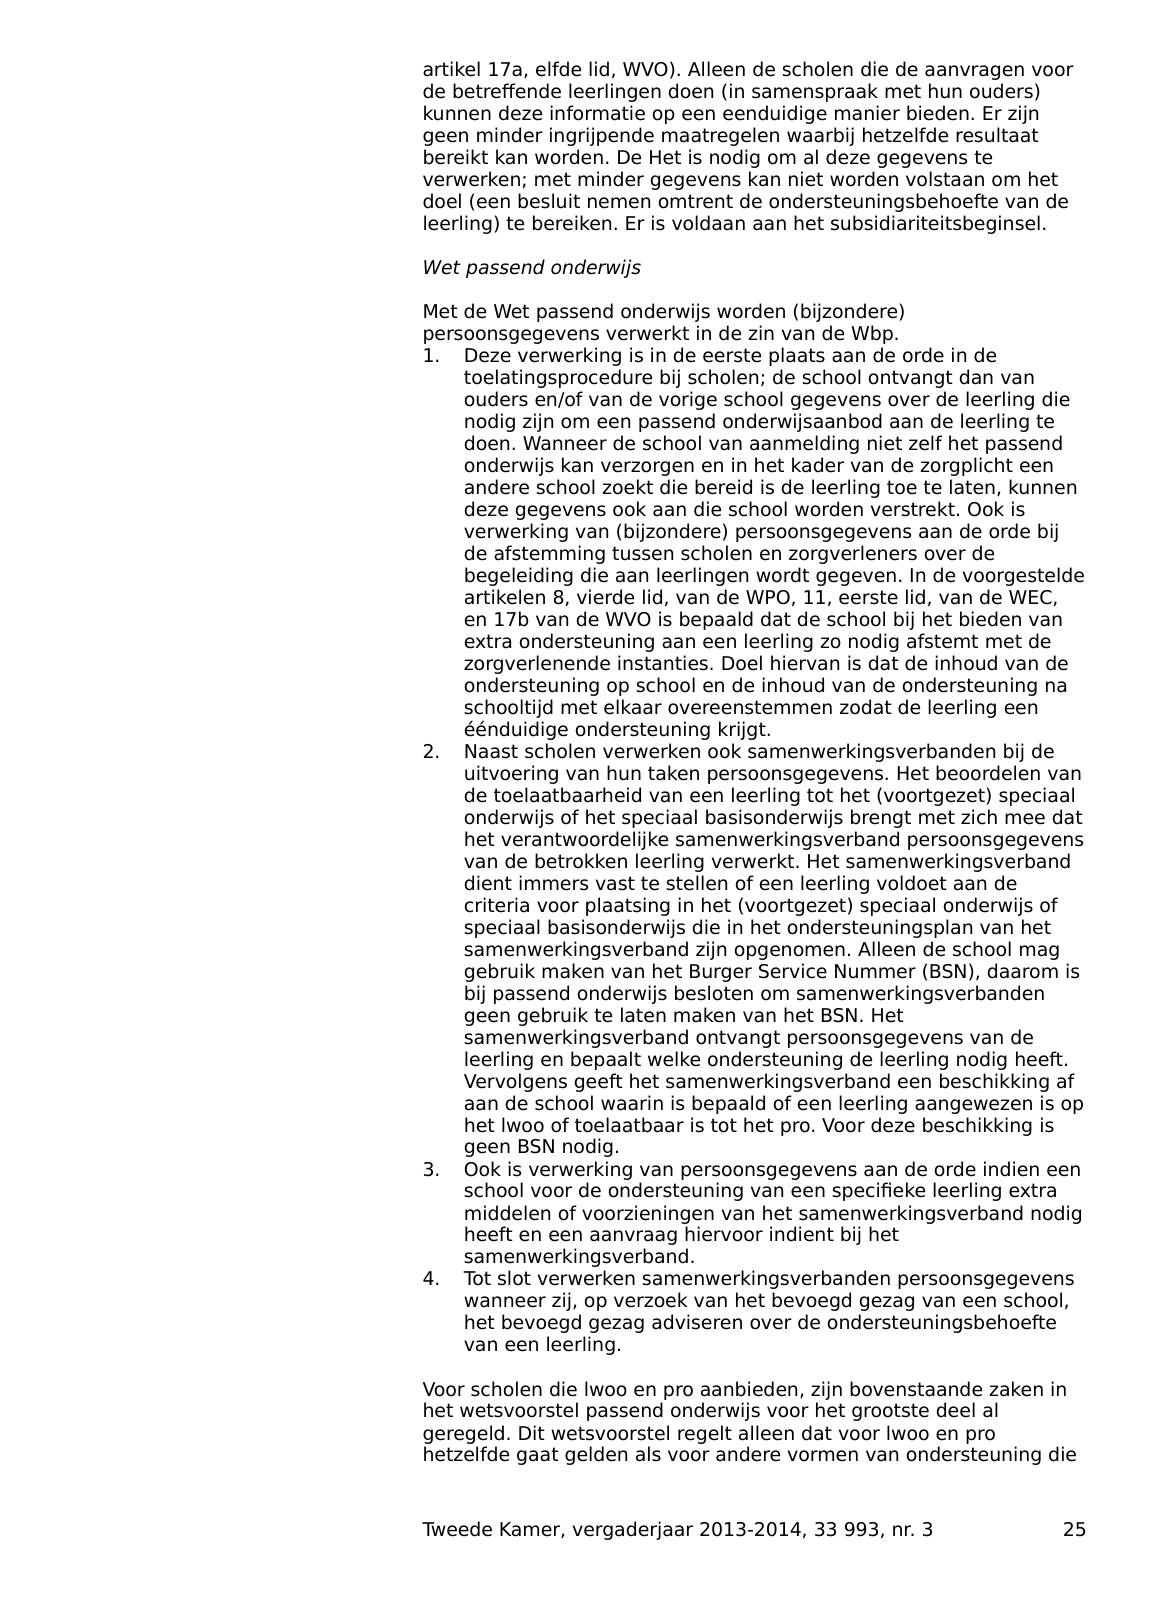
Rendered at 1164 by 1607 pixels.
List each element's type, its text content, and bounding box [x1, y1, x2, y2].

text 3. Ook is verwerking van persoonsgegevens aan de orde indien een school voor de ondersteuning van een specifieke leerling extra middelen of voorzieningen van het samenwerkingsverband nodig heeft en een aanvraag hiervoor indient bij het samenwerkingsverband. [422, 1158, 1087, 1268]
text 1. Deze verwerking is in de eerste plaats aan de orde in de toelatingsprocedure bij scholen; de school ontvangt dan van ouders en/of van de vorige school gegevens over de leerling die nodig zijn om een passend onderwijsaanbod aan de leerling te doen. Wanneer de school van aanmelding niet zelf het passend onderwijs kan verzorgen en in het kader van de zorgplicht een andere school zoekt die bereid is de leerling toe te laten, kunnen deze gegevens ook aan die school worden verstrekt. Ook is verwerking van (bijzondere) persoonsgegevens aan de orde bij de afstemming tussen scholen en zorgverleners over de begeleiding die aan leerlingen wordt gegeven. In de voorgestelde artikelen 8, vierde lid, van de WPO, 11, eerste lid, van de WEC, en 17b van de WVO is bepaald dat de school bij het bieden van extra ondersteuning aan een leerling zo nodig afstemt met de zorgverlenende instanties. Doel hiervan is dat de inhoud van de ondersteuning op school en de inhoud van de ondersteuning na schooltijd met elkaar overeenstemmen zodat de leerling een éénduidige ondersteuning krijgt. [422, 345, 1087, 741]
text Voor scholen die lwoo en pro aanbieden, zijn bovenstaande zaken in het wetsvoorstel passend onderwijs voor het grootste deel al geregeld. Dit wetsvoorstel regelt alleen dat voor lwoo en pro hetzelfde gaat gelden als voor andere vormen van ondersteuning die [422, 1378, 1087, 1466]
text 4. Tot slot verwerken samenwerkingsverbanden persoonsgegevens wanneer zij, op verzoek van het bevoegd gezag van een school, het bevoegd gezag adviseren over de ondersteuningsbehoefte van een leerling. [422, 1268, 1087, 1356]
subtitle Wet passend onderwijs [422, 257, 1087, 279]
text 2. Naast scholen verwerken ook samenwerkingsverbanden bij de uitvoering van hun taken persoonsgegevens. Het beoordelen van de toelaatbaarheid van een leerling tot het (voortgezet) speciaal onderwijs of het speciaal basisonderwijs brengt met zich mee dat het verantwoordelijke samenwerkingsverband persoonsgegevens van de betrokken leerling verwerkt. Het samenwerkingsverband dient immers vast te stellen of een leerling voldoet aan de criteria voor plaatsing in het (voortgezet) speciaal onderwijs of speciaal basisonderwijs die in het ondersteuningsplan van het samenwerkingsverband zijn opgenomen. Alleen de school mag gebruik maken van het Burger Service Nummer (BSN), daarom is bij passend onderwijs besloten om samenwerkingsverbanden geen gebruik te laten maken van het BSN. Het samenwerkingsverband ontvangt persoonsgegevens van de leerling en bepaalt welke ondersteuning de leerling nodig heeft. Vervolgens geeft het samenwerkingsverband een beschikking af aan de school waarin is bepaald of een leerling aangewezen is op het lwoo of toelaatbaar is tot het pro. Voor deze beschikking is geen BSN nodig. [422, 741, 1087, 1158]
text artikel 17a, elfde lid, WVO). Alleen de scholen die de aanvragen voor de betreffende leerlingen doen (in samenspraak met hun ouders) kunnen deze informatie op een eenduidige manier bieden. Er zijn geen minder ingrijpende maatregelen waarbij hetzelfde resultaat bereikt kan worden. De Het is nodig om al deze gegevens te verwerken; met minder gegevens kan niet worden volstaan om het doel (een besluit nemen omtrent de ondersteuningsbehoefte van de leerling) te bereiken. Er is voldaan aan het subsidiariteitsbeginsel. [422, 59, 1087, 235]
text Met de Wet passend onderwijs worden (bijzondere) persoonsgegevens verwerkt in de zin van de Wbp. [422, 301, 1087, 345]
